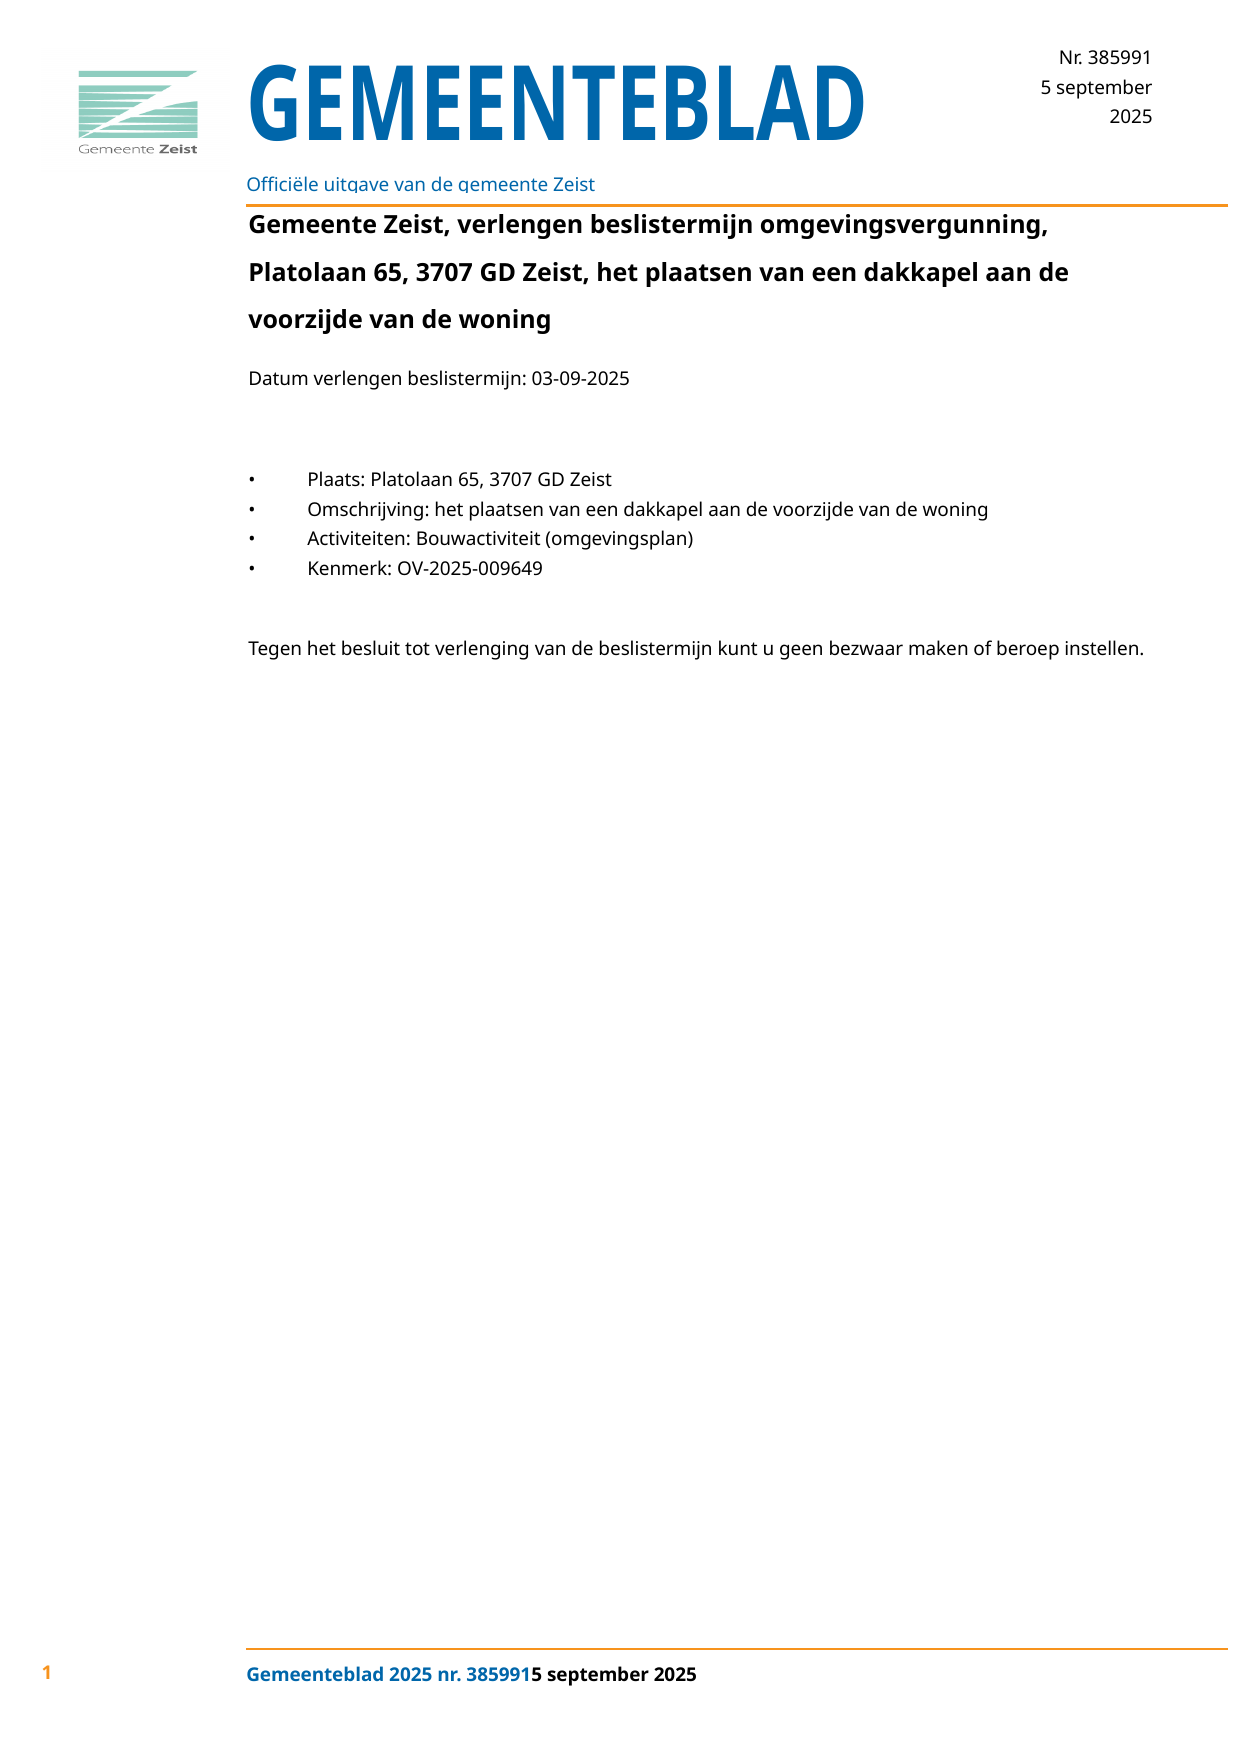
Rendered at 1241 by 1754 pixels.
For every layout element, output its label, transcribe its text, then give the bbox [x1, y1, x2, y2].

list Plaats: Platolaan 65, 3707 GD Zeist [248, 466, 1152, 492]
text Tegen het besluit tot verlenging van de beslistermijn kunt u geen bezwaar maken of beroep instellen. [248, 635, 1152, 661]
picture [41, 47, 231, 172]
text Gemeente Zeist, verlengen beslistermijn omgevingsvergunning, Platolaan 65, 3707 GD Zeist, het plaatsen van een dakkapel aan de voorzijde van de woning [248, 207, 1152, 336]
list Omschrijving: het plaatsen van een dakkapel aan de voorzijde van de woning [248, 496, 1152, 522]
list Activiteiten: Bouwactiviteit (omgevingsplan) [248, 526, 1152, 551]
list Kenmerk: OV-2025-009649 [248, 555, 1152, 581]
text Datum verlengen beslistermijn: 03-09-2025 [248, 366, 1152, 391]
